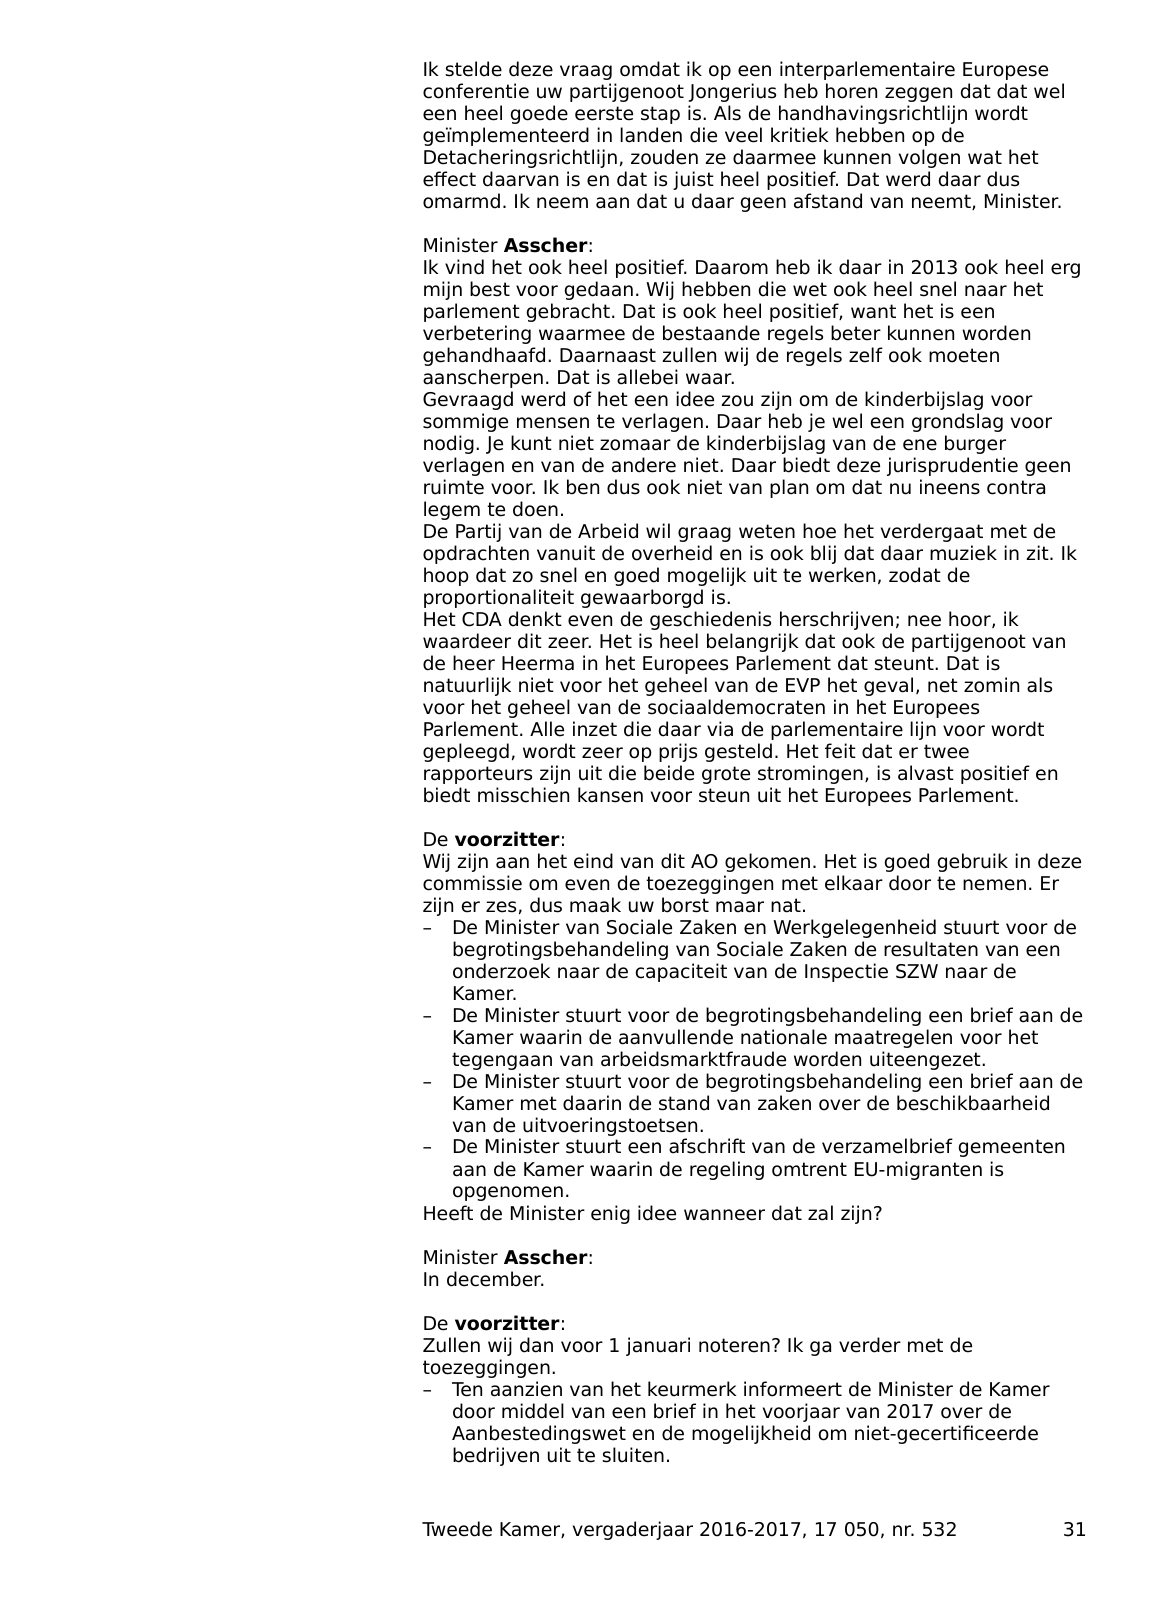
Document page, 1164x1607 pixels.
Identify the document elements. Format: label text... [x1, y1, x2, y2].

text – De Minister stuurt voor de begrotingsbehandeling een brief aan de Kamer waarin de aanvullende nationale maatregelen voor het tegengaan van arbeidsmarktfraude worden uiteengezet. [422, 1004, 1087, 1071]
text Wij zijn aan het eind van dit AO gekomen. Het is goed gebruik in deze commissie om even de toezeggingen met elkaar door te nemen. Er zijn er zes, dus maak uw borst maar nat. [422, 851, 1087, 917]
text Ik vind het ook heel positief. Daarom heb ik daar in 2013 ook heel erg mijn best voor gedaan. Wij hebben die wet ook heel snel naar het parlement gebracht. Dat is ook heel positief, want het is een verbetering waarmee de bestaande regels beter kunnen worden gehandhaafd. Daarnaast zullen wij de regels zelf ook moeten aanscherpen. Dat is allebei waar. [422, 257, 1087, 389]
text – De Minister stuurt voor de begrotingsbehandeling een brief aan de Kamer met daarin de stand van zaken over de beschikbaarheid van de uitvoeringstoetsen. [422, 1071, 1087, 1136]
text Minister Asscher: [422, 235, 1087, 257]
text – De Minister van Sociale Zaken en Werkgelegenheid stuurt voor de begrotingsbehandeling van Sociale Zaken de resultaten van een onderzoek naar de capaciteit van de Inspectie SZW naar de Kamer. [422, 917, 1087, 1004]
text – Ten aanzien van het keurmerk informeert de Minister de Kamer door middel van een brief in het voorjaar van 2017 over de Aanbestedingswet en de mogelijkheid om niet-gecertificeerde bedrijven uit te sluiten. [422, 1379, 1087, 1467]
text De voorzitter: [422, 829, 1087, 851]
text Het CDA denkt even de geschiedenis herschrijven; nee hoor, ik waardeer dit zeer. Het is heel belangrijk dat ook de partijgenoot van de heer Heerma in het Europees Parlement dat steunt. Dat is natuurlijk niet voor het geheel van de EVP het geval, net zomin als voor het geheel van de sociaaldemocraten in het Europees Parlement. Alle inzet die daar via de parlementaire lijn voor wordt gepleegd, wordt zeer op prijs gesteld. Het feit dat er twee rapporteurs zijn uit die beide grote stromingen, is alvast positief en biedt misschien kansen voor steun uit het Europees Parlement. [422, 609, 1087, 807]
text Ik stelde deze vraag omdat ik op een interparlementaire Europese conferentie uw partijgenoot Jongerius heb horen zeggen dat dat wel een heel goede eerste stap is. Als de handhavingsrichtlijn wordt geïmplementeerd in landen die veel kritiek hebben op de Detacheringsrichtlijn, zouden ze daarmee kunnen volgen wat het effect daarvan is en dat is juist heel positief. Dat werd daar dus omarmd. Ik neem aan dat u daar geen afstand van neemt, Minister. [422, 59, 1087, 213]
text – De Minister stuurt een afschrift van de verzamelbrief gemeenten aan de Kamer waarin de regeling omtrent EU-migranten is opgenomen. [422, 1136, 1087, 1202]
text Gevraagd werd of het een idee zou zijn om de kinderbijslag voor sommige mensen te verlagen. Daar heb je wel een grondslag voor nodig. Je kunt niet zomaar de kinderbijslag van de ene burger verlagen en van de andere niet. Daar biedt deze jurisprudentie geen ruimte voor. Ik ben dus ook niet van plan om dat nu ineens contra legem te doen. [422, 389, 1087, 521]
text In december. [422, 1268, 1087, 1291]
text De Partij van de Arbeid wil graag weten hoe het verdergaat met de opdrachten vanuit de overheid en is ook blij dat daar muziek in zit. Ik hoop dat zo snel en goed mogelijk uit te werken, zodat de proportionaliteit gewaarborgd is. [422, 521, 1087, 609]
text Zullen wij dan voor 1 januari noteren? Ik ga verder met de toezeggingen. [422, 1335, 1087, 1379]
text Heeft de Minister enig idee wanneer dat zal zijn? [422, 1202, 1087, 1224]
text Minister Asscher: [422, 1247, 1087, 1268]
text De voorzitter: [422, 1313, 1087, 1335]
